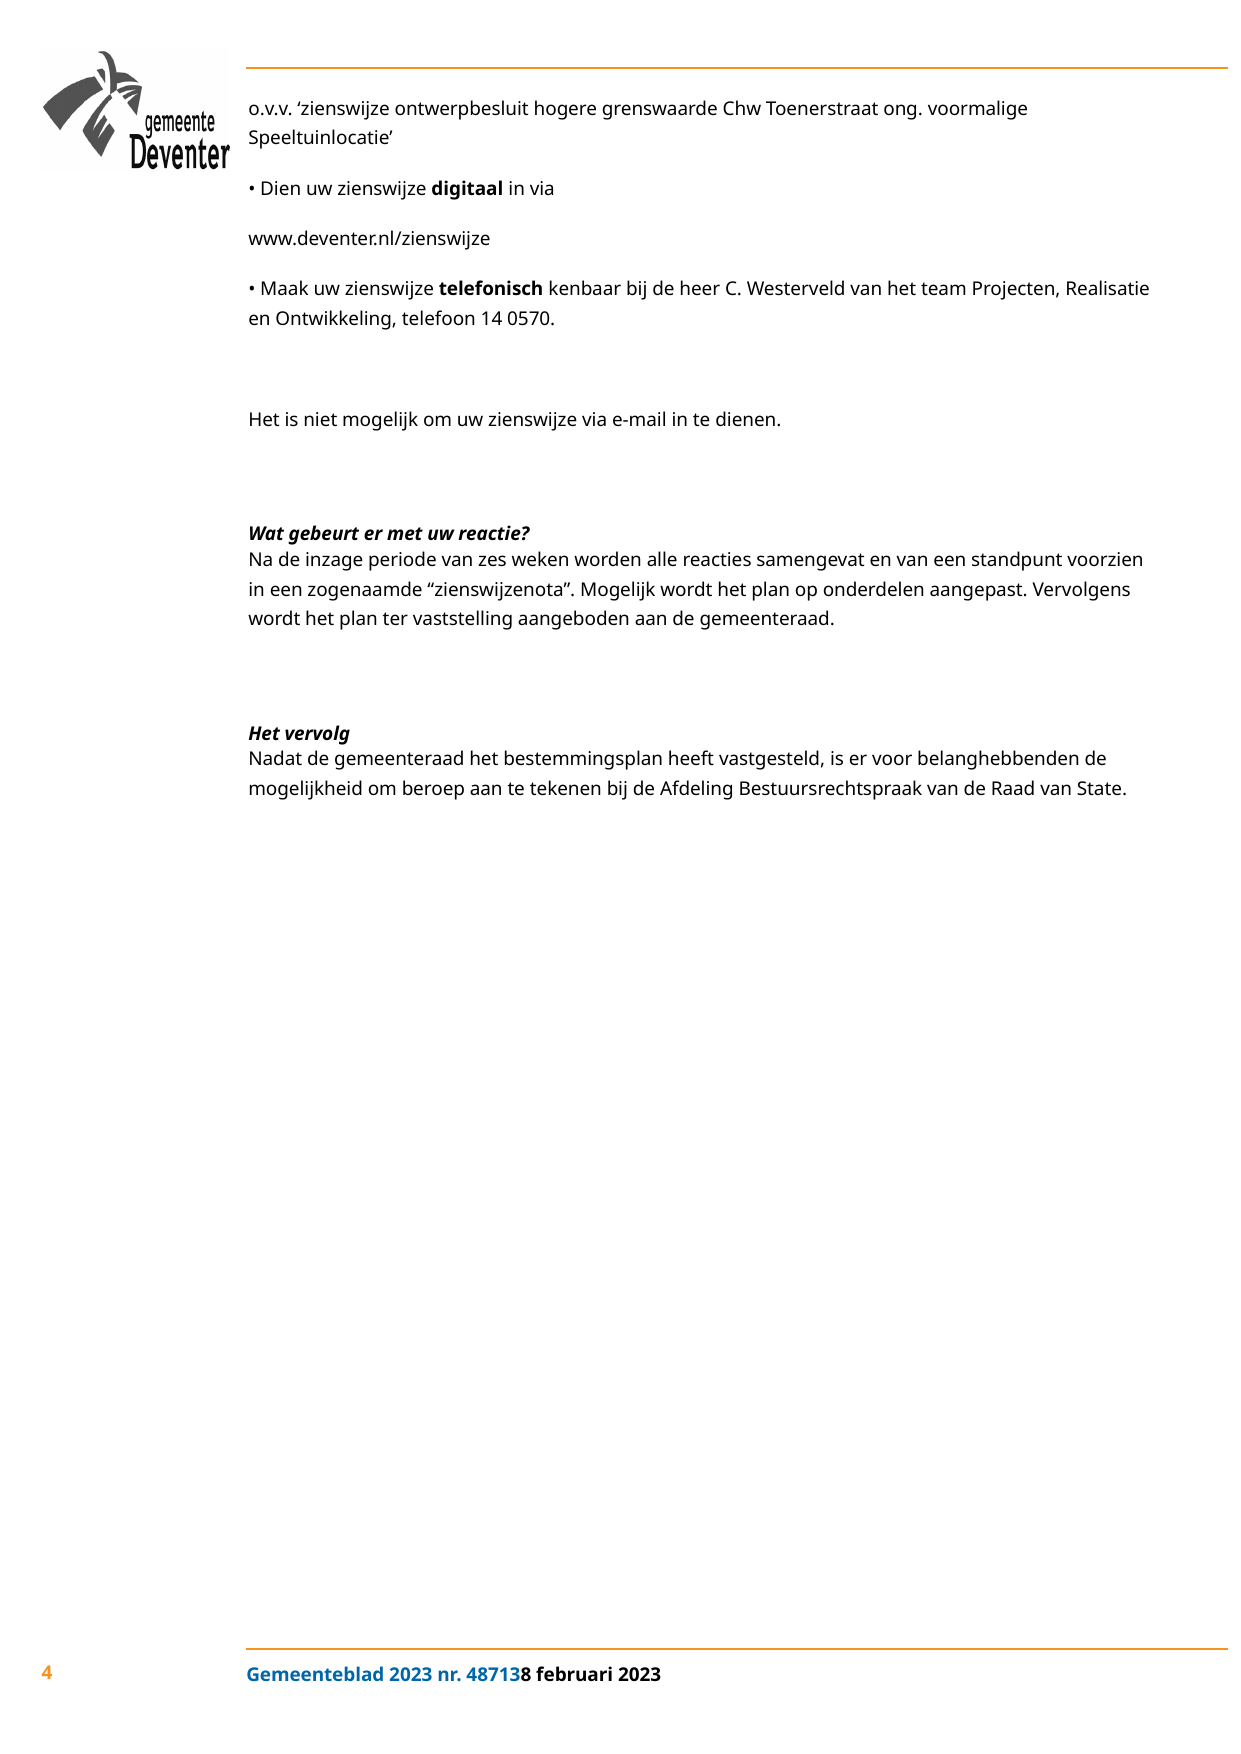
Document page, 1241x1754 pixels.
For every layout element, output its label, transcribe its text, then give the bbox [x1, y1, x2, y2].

text • Dien uw zienswijze digitaal in via [248, 175, 1152, 201]
picture [41, 47, 231, 172]
text Na de inzage periode van zes weken worden alle reacties samengevat en van een standpunt voorzien in een zogenaamde “zienswijzenota”. Mogelijk wordt het plan op onderdelen aangepast. Vervolgens wordt het plan ter vaststelling aangeboden aan de gemeenteraad. [248, 546, 1152, 631]
text Het is niet mogelijk om uw zienswijze via e-mail in te dienen. [248, 406, 1152, 432]
text Wat gebeurt er met uw reactie? [248, 520, 1152, 546]
text Het vervolg [248, 720, 1152, 745]
text Nadat de gemeenteraad het bestemmingsplan heeft vastgesteld, is er voor belanghebbenden de mogelijkheid om beroep aan te tekenen bij de Afdeling Bestuursrechtspraak van de Raad van State. [248, 745, 1152, 801]
text www.deventer.nl/zienswijze [248, 225, 1152, 251]
text o.v.v. ‘zienswijze ontwerpbesluit hogere grenswaarde Chw Toenerstraat ong. voormalige Speeltuinlocatie’ [248, 95, 1152, 150]
text • Maak uw zienswijze telefonisch kenbaar bij de heer C. Westerveld van het team Projecten, Realisatie en Ontwikkeling, telefoon 14 0570. [248, 276, 1152, 331]
